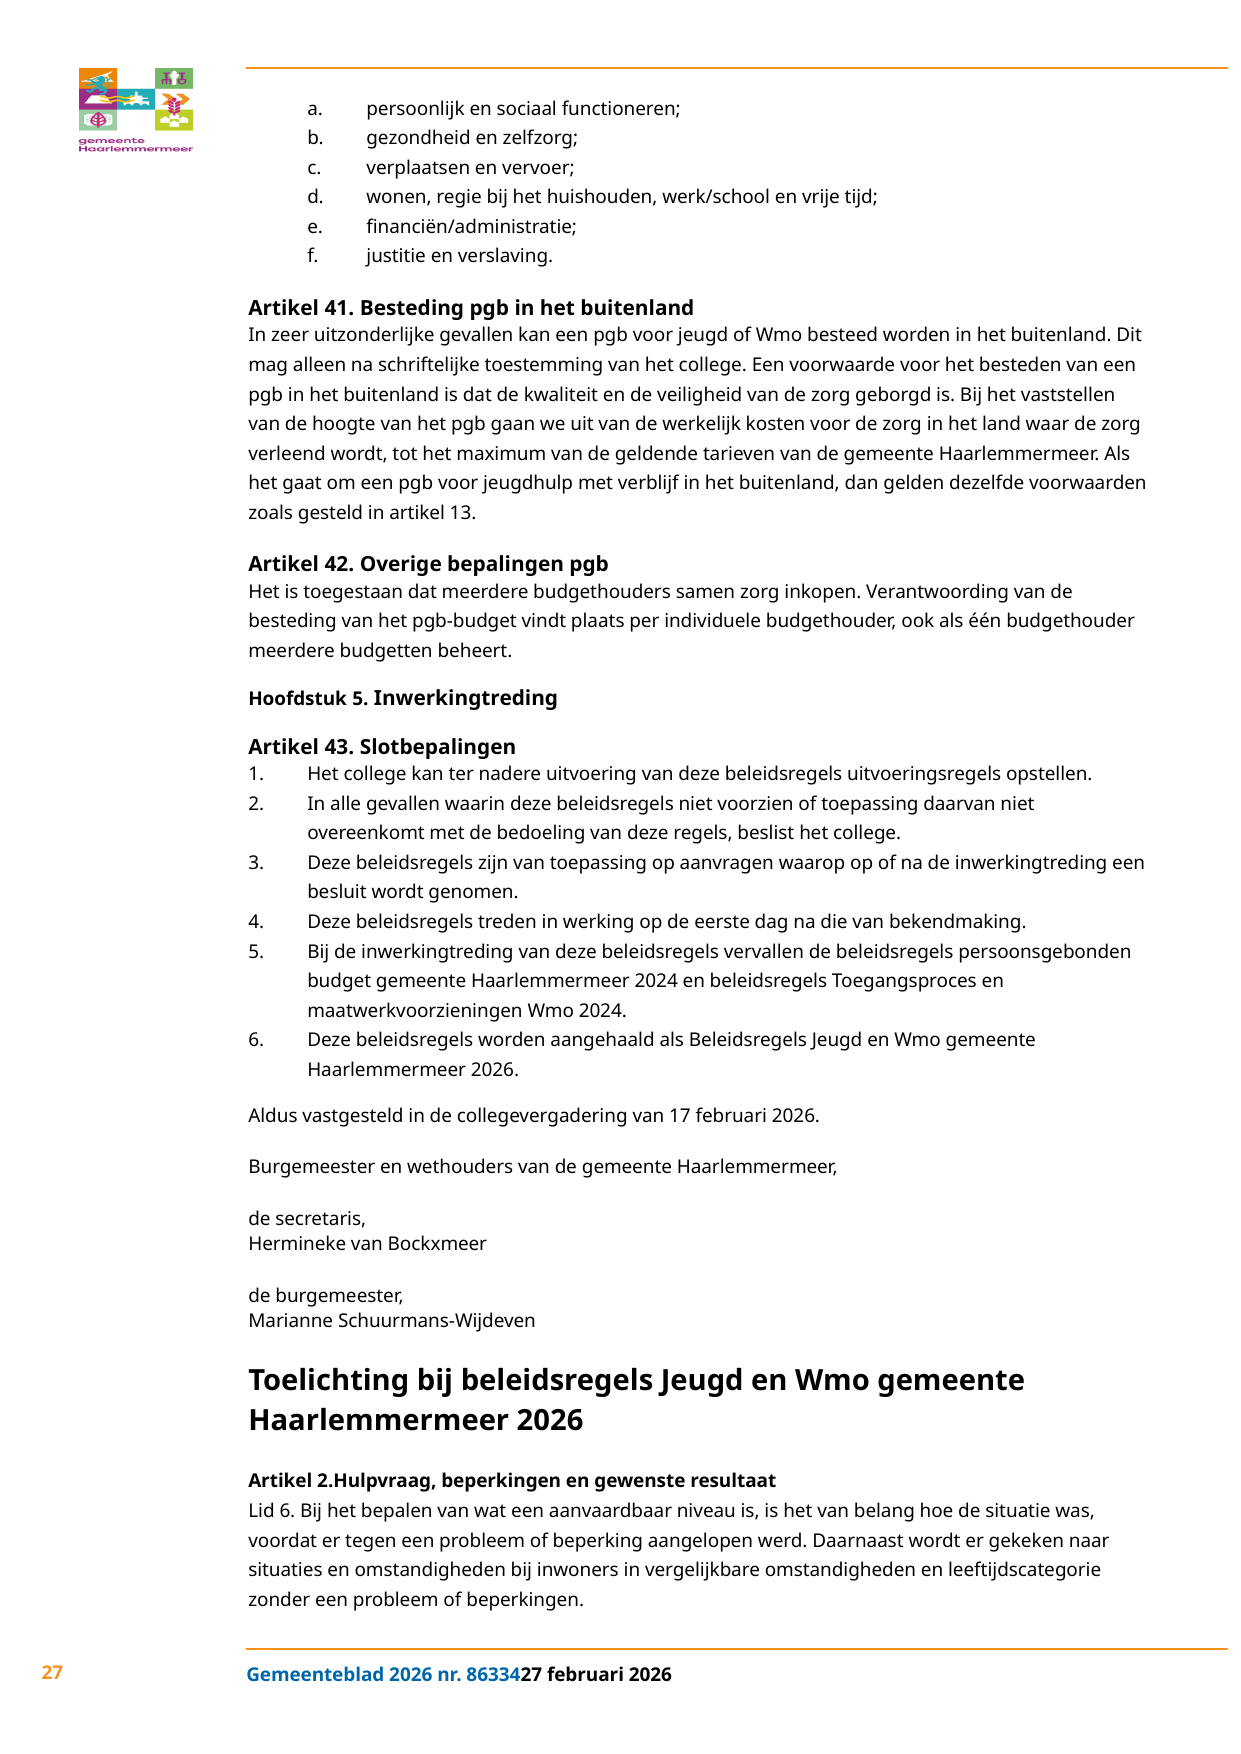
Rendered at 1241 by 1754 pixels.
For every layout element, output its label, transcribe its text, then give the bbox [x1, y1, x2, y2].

list gezondheid en zelfzorg; [307, 124, 1152, 150]
text Artikel 2.Hulpvraag, beperkingen en gewenste resultaat [248, 1468, 1152, 1493]
text Burgemeester en wethouders van de gemeente Haarlemmermeer, [248, 1153, 1152, 1179]
list Deze beleidsregels treden in werking op de eerste dag na die van bekendmaking. [248, 908, 1152, 934]
text Artikel 42. Overige bepalingen pgb [248, 549, 1152, 578]
text Marianne Schuurmans-Wijdeven [248, 1308, 1152, 1333]
list wonen, regie bij het huishouden, werk/school en vrije tijd; [307, 183, 1152, 209]
list Deze beleidsregels zijn van toepassing op aanvragen waarop op of na de inwerkingtreding een besluit wordt genomen. [248, 849, 1152, 904]
text Hermineke van Bockxmeer [248, 1231, 1152, 1256]
list persoonlijk en sociaal functioneren; [307, 95, 1152, 121]
list verplaatsen en vervoer; [307, 154, 1152, 180]
text Hoofdstuk 5. Inwerkingtreding [248, 683, 1152, 711]
list Deze beleidsregels worden aangehaald als Beleidsregels Jeugd en Wmo gemeente Haarlemmermeer 2026. [248, 1027, 1152, 1082]
text Artikel 43. Slotbepalingen [248, 732, 1152, 760]
text In zeer uitzonderlijke gevallen kan een pgb voor jeugd of Wmo besteed worden in het buitenland. Dit mag alleen na schriftelijke toestemming van het college. Een voorwaarde voor het besteden van een pgb in het buitenland is dat de kwaliteit en de veiligheid van de zorg geborgd is. Bij het vaststellen van de hoogte van het pgb gaan we uit van de werkelijk kosten voor de zorg in het land waar de zorg verleend wordt, tot het maximum van de geldende tarieven van de gemeente Haarlemmermeer. Als het gaat om een pgb voor jeugdhulp met verblijf in het buitenland, dan gelden dezelfde voorwaarden zoals gesteld in artikel 13. [248, 322, 1152, 525]
list Het college kan ter nadere uitvoering van deze beleidsregels uitvoeringsregels opstellen. [248, 760, 1152, 786]
text Aldus vastgesteld in de collegevergadering van 17 februari 2026. [248, 1102, 1152, 1128]
text Artikel 41. Besteding pgb in het buitenland [248, 293, 1152, 322]
list justitie en verslaving. [307, 243, 1152, 268]
text de secretaris, [248, 1205, 1152, 1231]
picture [41, 47, 231, 172]
list financiën/administratie; [307, 213, 1152, 239]
list In alle gevallen waarin deze beleidsregels niet voorzien of toepassing daarvan niet overeenkomt met de bedoeling van deze regels, beslist het college. [248, 790, 1152, 845]
list Bij de inwerkingtreding van deze beleidsregels vervallen de beleidsregels persoonsgebonden budget gemeente Haarlemmermeer 2024 en beleidsregels Toegangsproces en maatwerkvoorzieningen Wmo 2024. [248, 938, 1152, 1023]
text Toelichting bij beleidsregels Jeugd en Wmo gemeente Haarlemmermeer 2026 [248, 1359, 1152, 1438]
text de burgemeester, [248, 1282, 1152, 1308]
text Lid 6. Bij het bepalen van wat een aanvaardbaar niveau is, is het van belang hoe de situatie was, voordat er tegen een probleem of beperking aangelopen werd. Daarnaast wordt er gekeken naar situaties en omstandigheden bij inwoners in vergelijkbare omstandigheden en leeftijdscategorie zonder een probleem of beperkingen. [248, 1497, 1152, 1612]
text Het is toegestaan dat meerdere budgethouders samen zorg inkopen. Verantwoording van de besteding van het pgb-budget vindt plaats per individuele budgethouder, ook als één budgethouder meerdere budgetten beheert. [248, 578, 1152, 663]
